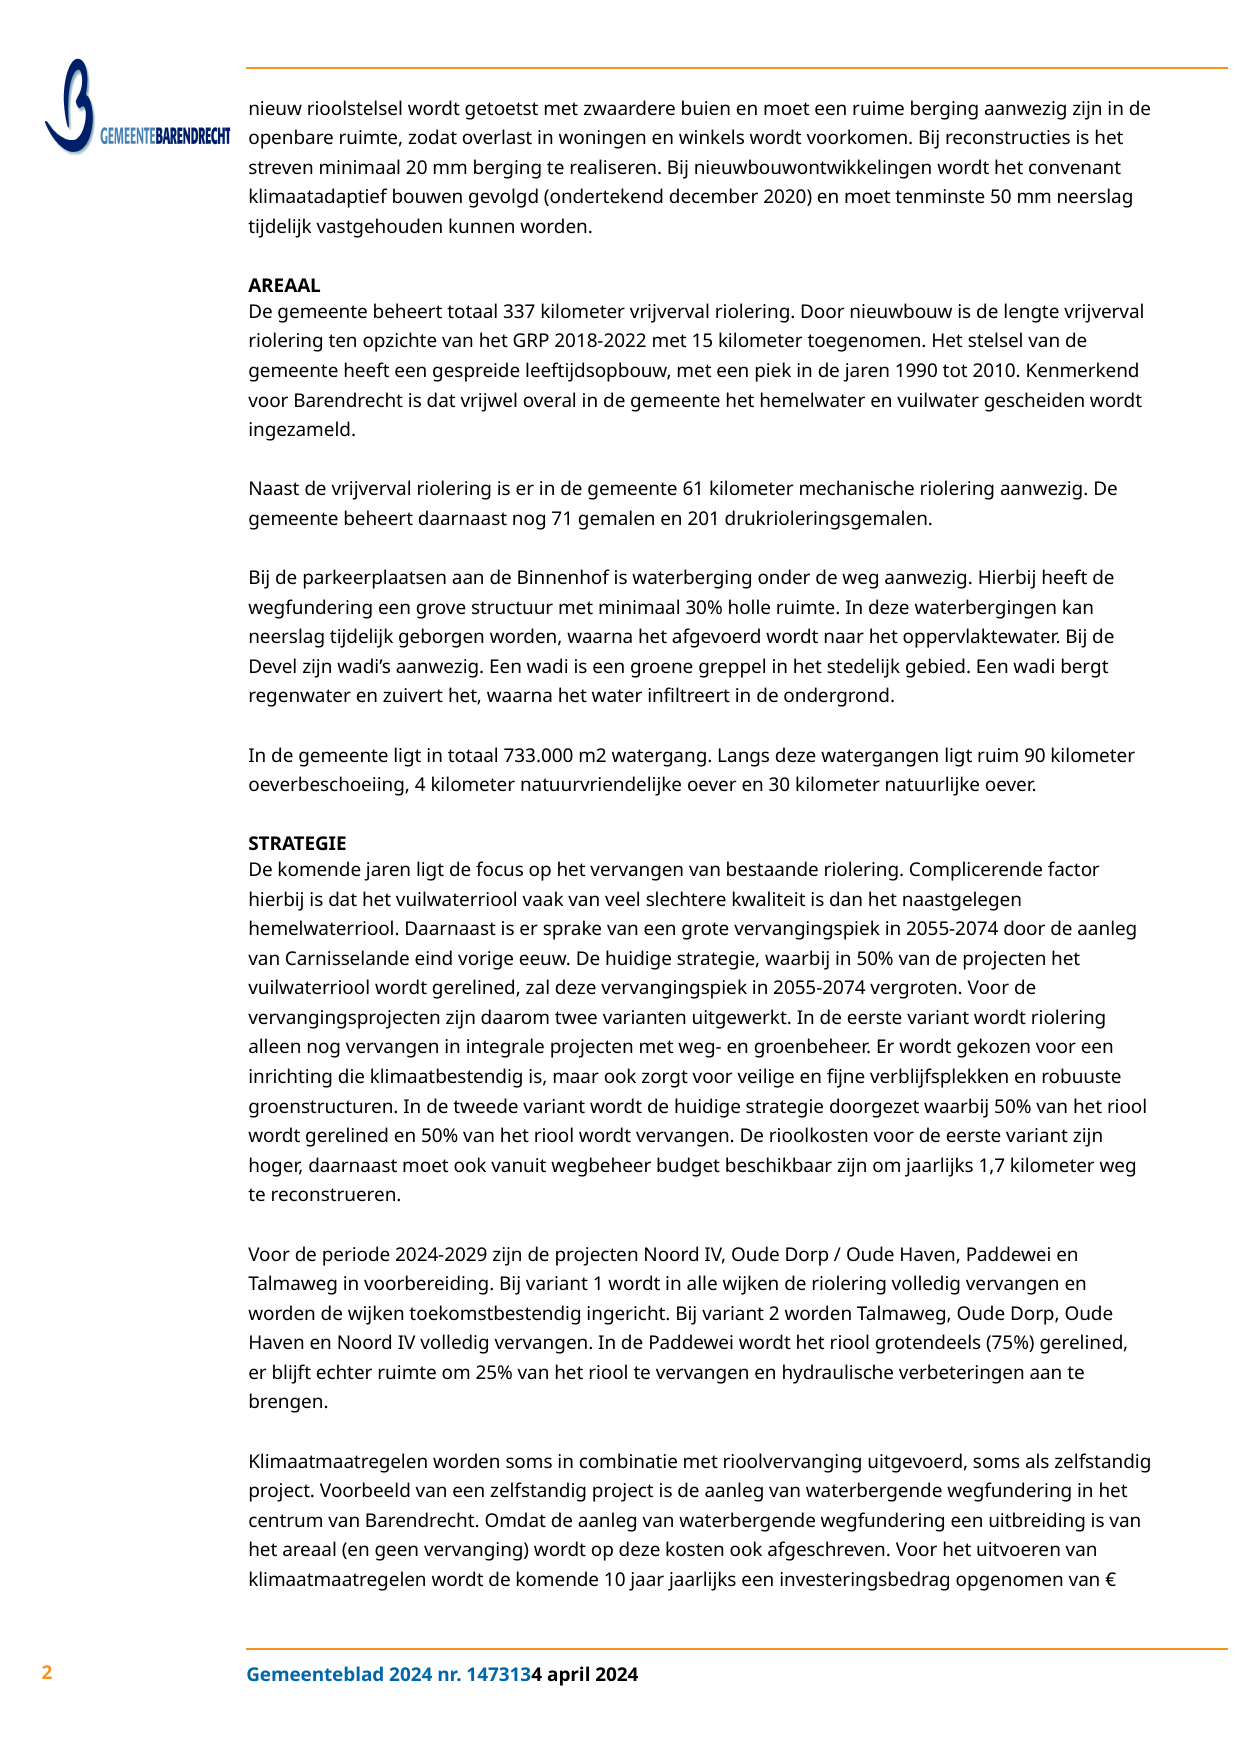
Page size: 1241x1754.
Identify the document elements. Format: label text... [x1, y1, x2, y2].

text De gemeente beheert totaal 337 kilometer vrijverval riolering. Door nieuwbouw is de lengte vrijverval riolering ten opzichte van het GRP 2018-2022 met 15 kilometer toegenomen. Het stelsel van de gemeente heeft een gespreide leeftijdsopbouw, met een piek in de jaren 1990 tot 2010. Kenmerkend voor Barendrecht is dat vrijwel overal in de gemeente het hemelwater en vuilwater gescheiden wordt ingezameld. [248, 298, 1152, 442]
text AREAAL [248, 272, 1152, 298]
picture [41, 47, 231, 172]
text In de gemeente ligt in totaal 733.000 m2 watergang. Langs deze watergangen ligt ruim 90 kilometer oeverbeschoeiing, 4 kilometer natuurvriendelijke oever en 30 kilometer natuurlijke oever. [248, 742, 1152, 797]
text Naast de vrijverval riolering is er in de gemeente 61 kilometer mechanische riolering aanwezig. De gemeente beheert daarnaast nog 71 gemalen en 201 drukrioleringsgemalen. [248, 476, 1152, 531]
text Voor de periode 2024-2029 zijn de projecten Noord IV, Oude Dorp / Oude Haven, Paddewei en Talmaweg in voorbereiding. Bij variant 1 wordt in alle wijken de riolering volledig vervangen en worden de wijken toekomstbestendig ingericht. Bij variant 2 worden Talmaweg, Oude Dorp, Oude Haven en Noord IV volledig vervangen. In de Paddewei wordt het riool grotendeels (75%) gerelined, er blijft echter ruimte om 25% van het riool te vervangen en hydraulische verbeteringen aan te brengen. [248, 1241, 1152, 1414]
text Bij de parkeerplaatsen aan de Binnenhof is waterberging onder de weg aanwezig. Hierbij heeft de wegfundering een grove structuur met minimaal 30% holle ruimte. In deze waterbergingen kan neerslag tijdelijk geborgen worden, waarna het afgevoerd wordt naar het oppervlaktewater. Bij de Devel zijn wadi’s aanwezig. Een wadi is een groene greppel in het stedelijk gebied. Een wadi bergt regenwater en zuivert het, waarna het water infiltreert in de ondergrond. [248, 564, 1152, 708]
text De komende jaren ligt de focus op het vervangen van bestaande riolering. Complicerende factor hierbij is dat het vuilwaterriool vaak van veel slechtere kwaliteit is dan het naastgelegen hemelwaterriool. Daarnaast is er sprake van een grote vervangingspiek in 2055-2074 door de aanleg van Carnisselande eind vorige eeuw. De huidige strategie, waarbij in 50% van de projecten het vuilwaterriool wordt gerelined, zal deze vervangingspiek in 2055-2074 vergroten. Voor de vervangingsprojecten zijn daarom twee varianten uitgewerkt. In de eerste variant wordt riolering alleen nog vervangen in integrale projecten met weg- en groenbeheer. Er wordt gekozen voor een inrichting die klimaatbestendig is, maar ook zorgt voor veilige en fijne verblijfsplekken en robuuste groenstructuren. In de tweede variant wordt de huidige strategie doorgezet waarbij 50% van het riool wordt gerelined en 50% van het riool wordt vervangen. De rioolkosten voor de eerste variant zijn hoger, daarnaast moet ook vanuit wegbeheer budget beschikbaar zijn om jaarlijks 1,7 kilometer weg te reconstrueren. [248, 856, 1152, 1207]
text nieuw rioolstelsel wordt getoetst met zwaardere buien en moet een ruime berging aanwezig zijn in de openbare ruimte, zodat overlast in woningen en winkels wordt voorkomen. Bij reconstructies is het streven minimaal 20 mm berging te realiseren. Bij nieuwbouwontwikkelingen wordt het convenant klimaatadaptief bouwen gevolgd (ondertekend december 2020) en moet tenminste 50 mm neerslag tijdelijk vastgehouden kunnen worden. [248, 95, 1152, 239]
text STRATEGIE [248, 831, 1152, 856]
text Klimaatmaatregelen worden soms in combinatie met rioolvervanging uitgevoerd, soms als zelfstandig project. Voorbeeld van een zelfstandig project is de aanleg van waterbergende wegfundering in het centrum van Barendrecht. Omdat de aanleg van waterbergende wegfundering een uitbreiding is van het areaal (en geen vervanging) wordt op deze kosten ook afgeschreven. Voor het uitvoeren van klimaatmaatregelen wordt de komende 10 jaar jaarlijks een investeringsbedrag opgenomen van € [248, 1448, 1152, 1592]
